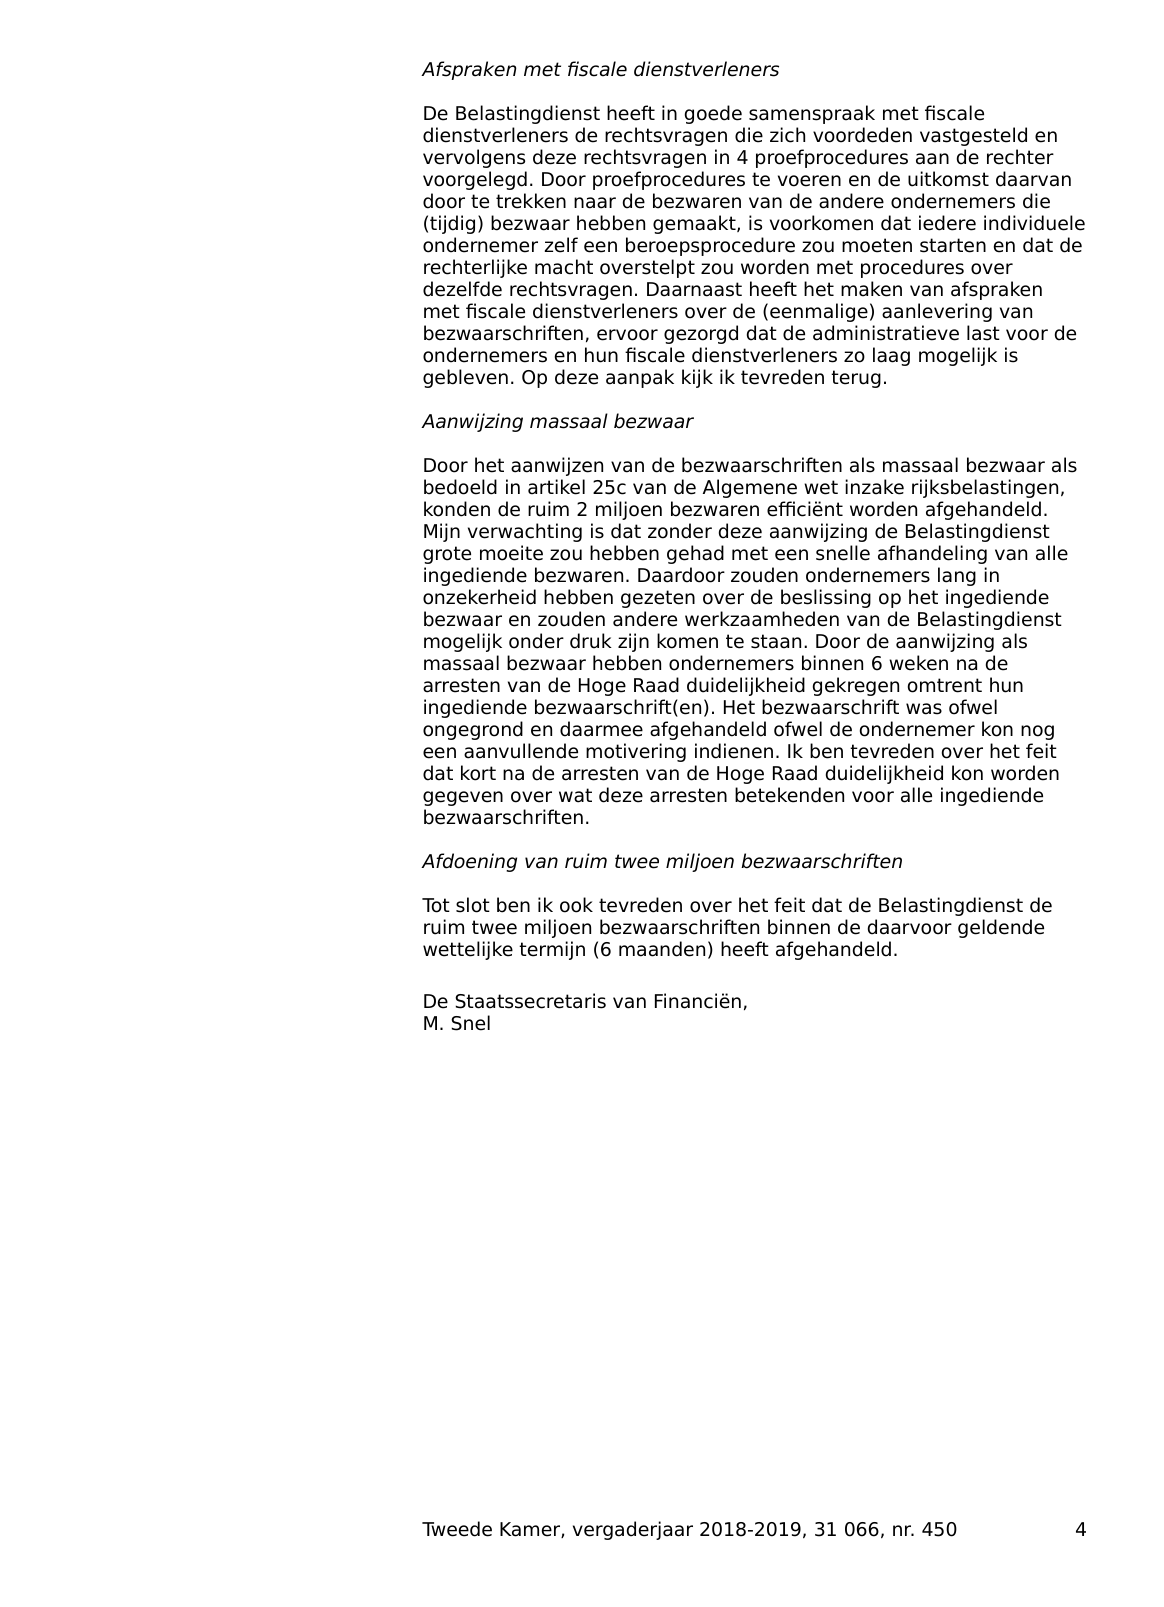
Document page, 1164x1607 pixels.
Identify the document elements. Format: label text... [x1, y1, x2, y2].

text Door het aanwijzen van de bezwaarschriften als massaal bezwaar als bedoeld in artikel 25c van de Algemene wet inzake rijksbelastingen, konden de ruim 2 miljoen bezwaren efficiënt worden afgehandeld. Mijn verwachting is dat zonder deze aanwijzing de Belastingdienst grote moeite zou hebben gehad met een snelle afhandeling van alle ingediende bezwaren. Daardoor zouden ondernemers lang in onzekerheid hebben gezeten over de beslissing op het ingediende bezwaar en zouden andere werkzaamheden van de Belastingdienst mogelijk onder druk zijn komen te staan. Door de aanwijzing als massaal bezwaar hebben ondernemers binnen 6 weken na de arresten van de Hoge Raad duidelijkheid gekregen omtrent hun ingediende bezwaarschrift(en). Het bezwaarschrift was ofwel ongegrond en daarmee afgehandeld ofwel de ondernemer kon nog een aanvullende motivering indienen. Ik ben tevreden over het feit dat kort na de arresten van de Hoge Raad duidelijkheid kon worden gegeven over wat deze arresten betekenden voor alle ingediende bezwaarschriften. [422, 455, 1087, 829]
text Tot slot ben ik ook tevreden over het feit dat de Belastingdienst de ruim twee miljoen bezwaarschriften binnen de daarvoor geldende wettelijke termijn (6 maanden) heeft afgehandeld. [422, 895, 1087, 961]
text De Belastingdienst heeft in goede samenspraak met fiscale dienstverleners de rechtsvragen die zich voordeden vastgesteld en vervolgens deze rechtsvragen in 4 proefprocedures aan de rechter voorgelegd. Door proefprocedures te voeren en de uitkomst daarvan door te trekken naar de bezwaren van de andere ondernemers die (tijdig) bezwaar hebben gemaakt, is voorkomen dat iedere individuele ondernemer zelf een beroepsprocedure zou moeten starten en dat de rechterlijke macht overstelpt zou worden met procedures over dezelfde rechtsvragen. Daarnaast heeft het maken van afspraken met fiscale dienstverleners over de (eenmalige) aanlevering van bezwaarschriften, ervoor gezorgd dat de administratieve last voor de ondernemers en hun fiscale dienstverleners zo laag mogelijk is gebleven. Op deze aanpak kijk ik tevreden terug. [422, 103, 1087, 389]
subtitle Afspraken met fiscale dienstverleners [422, 59, 1087, 81]
text De Staatssecretaris van Financiën, M. Snel [422, 991, 1087, 1035]
subtitle Afdoening van ruim twee miljoen bezwaarschriften [422, 851, 1087, 873]
subtitle Aanwijzing massaal bezwaar [422, 411, 1087, 433]
